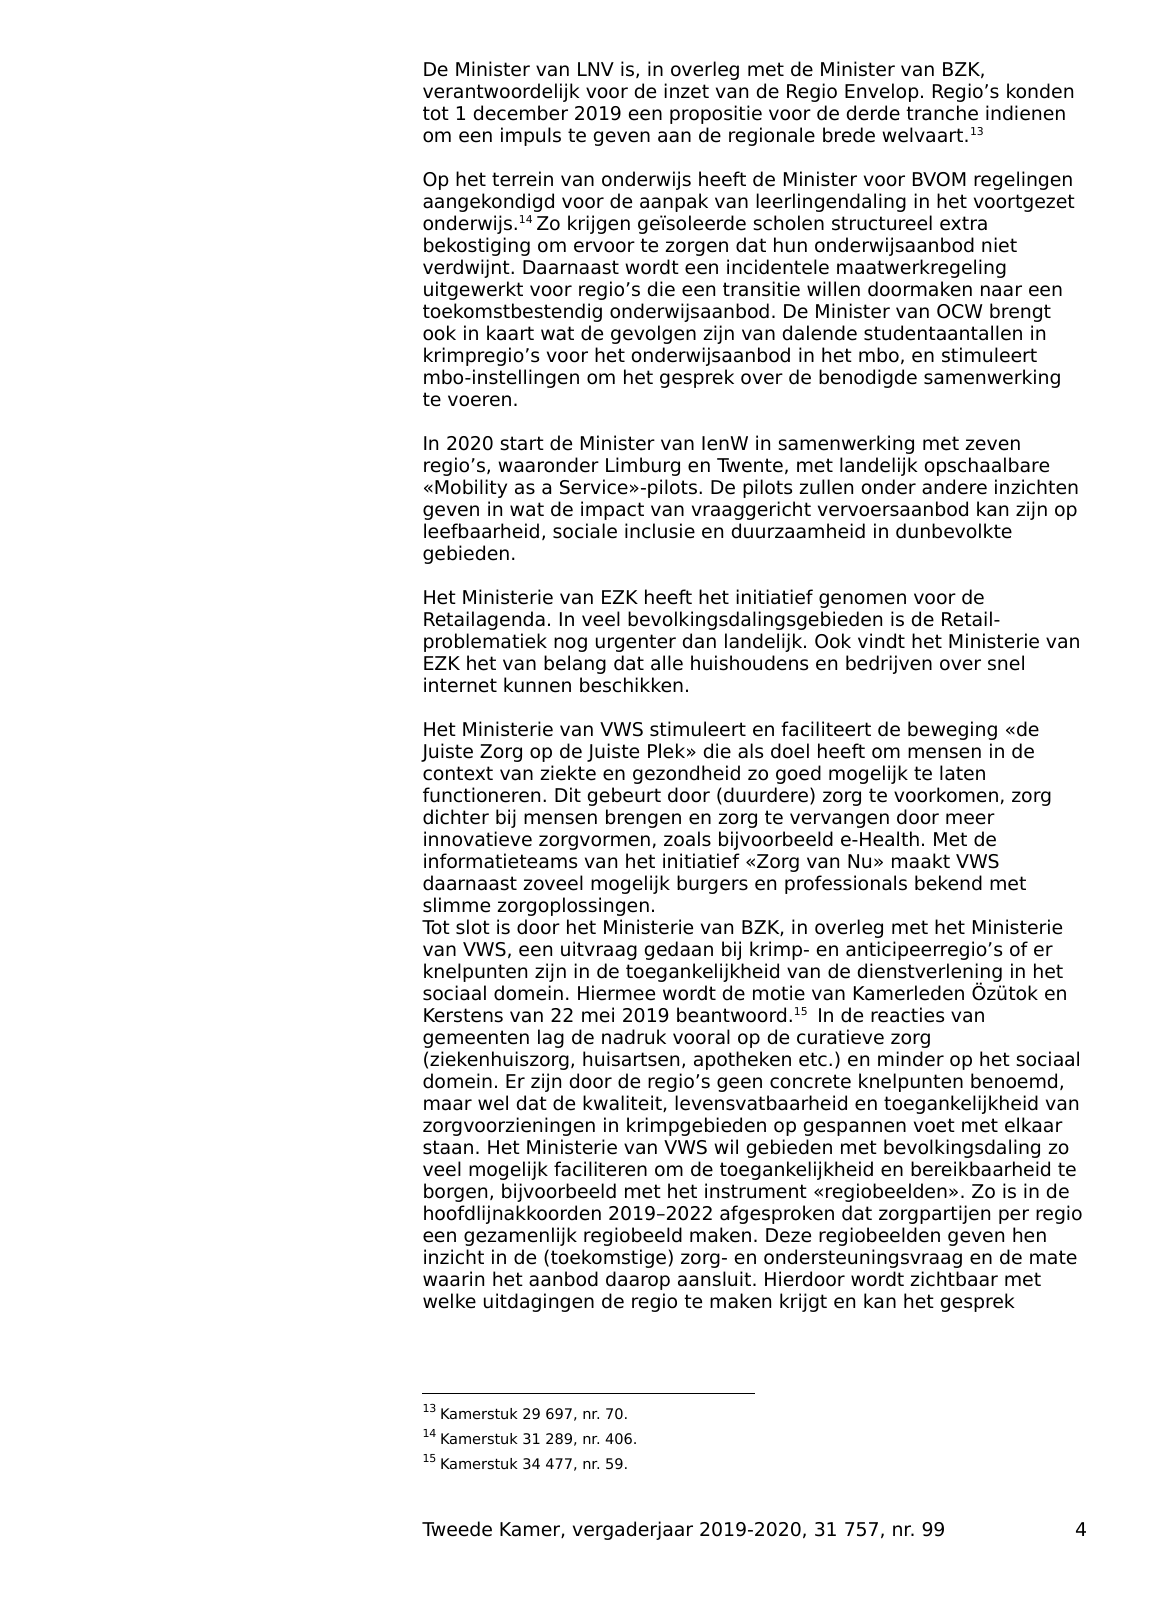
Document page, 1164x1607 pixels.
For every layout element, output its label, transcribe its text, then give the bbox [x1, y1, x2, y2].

text In 2020 start de Minister van IenW in samenwerking met zeven regio’s, waaronder Limburg en Twente, met landelijk opschaalbare «Mobility as a Service»-pilots. De pilots zullen onder andere inzichten geven in wat de impact van vraaggericht vervoersaanbod kan zijn op leefbaarheid, sociale inclusie en duurzaamheid in dunbevolkte gebieden. [422, 433, 1087, 565]
text Op het terrein van onderwijs heeft de Minister voor BVOM regelingen aangekondigd voor de aanpak van leerlingendaling in het voortgezet onderwijs.Zo krijgen geïsoleerde scholen structureel extra bekostiging om ervoor te zorgen dat hun onderwijsaanbod niet verdwijnt. Daarnaast wordt een incidentele maatwerkregeling uitgewerkt voor regio’s die een transitie willen doormaken naar een toekomstbestendig onderwijsaanbod. De Minister van OCW brengt ook in kaart wat de gevolgen zijn van dalende studentaantallen in krimpregio’s voor het onderwijsaanbod in het mbo, en stimuleert mbo-instellingen om het gesprek over de benodigde samenwerking te voeren. [422, 169, 1087, 411]
text Kamerstuk 31 289, nr. 406. [422, 1427, 1087, 1449]
text Tot slot is door het Ministerie van BZK, in overleg met het Ministerie van VWS, een uitvraag gedaan bij krimp- en anticipeerregio’s of er knelpunten zijn in de toegankelijkheid van de dienstverlening in het sociaal domein. Hiermee wordt de motie van Kamerleden Özütok en Kerstens van 22 mei 2019 beantwoord. In de reacties van gemeenten lag de nadruk vooral op de curatieve zorg (ziekenhuiszorg, huisartsen, apotheken etc.) en minder op het sociaal domein. Er zijn door de regio’s geen concrete knelpunten benoemd, maar wel dat de kwaliteit, levensvatbaarheid en toegankelijkheid van zorgvoorzieningen in krimpgebieden op gespannen voet met elkaar staan. Het Ministerie van VWS wil gebieden met bevolkingsdaling zo veel mogelijk faciliteren om de toegankelijkheid en bereikbaarheid te borgen, bijvoorbeeld met het instrument «regiobeelden». Zo is in de hoofdlijnakkoorden 2019–2022 afgesproken dat zorgpartijen per regio een gezamenlijk regiobeeld maken. Deze regiobeelden geven hen inzicht in de (toekomstige) zorg- en ondersteuningsvraag en de mate waarin het aanbod daarop aansluit. Hierdoor wordt zichtbaar met welke uitdagingen de regio te maken krijgt en kan het gesprek [422, 917, 1087, 1313]
text Het Ministerie van EZK heeft het initiatief genomen voor de Retailagenda. In veel bevolkingsdalingsgebieden is de Retail-problematiek nog urgenter dan landelijk. Ook vindt het Ministerie van EZK het van belang dat alle huishoudens en bedrijven over snel internet kunnen beschikken. [422, 587, 1087, 697]
text Kamerstuk 34 477, nr. 59. [422, 1452, 1087, 1474]
text Kamerstuk 29 697, nr. 70. [422, 1402, 1087, 1424]
text De Minister van LNV is, in overleg met de Minister van BZK, verantwoordelijk voor de inzet van de Regio Envelop. Regio’s konden tot 1 december 2019 een propositie voor de derde tranche indienen om een impuls te geven aan de regionale brede welvaart. [422, 59, 1087, 147]
text Het Ministerie van VWS stimuleert en faciliteert de beweging «de Juiste Zorg op de Juiste Plek» die als doel heeft om mensen in de context van ziekte en gezondheid zo goed mogelijk te laten functioneren. Dit gebeurt door (duurdere) zorg te voorkomen, zorg dichter bij mensen brengen en zorg te vervangen door meer innovatieve zorgvormen, zoals bijvoorbeeld e-Health. Met de informatieteams van het initiatief «Zorg van Nu» maakt VWS daarnaast zoveel mogelijk burgers en professionals bekend met slimme zorgoplossingen. [422, 719, 1087, 917]
